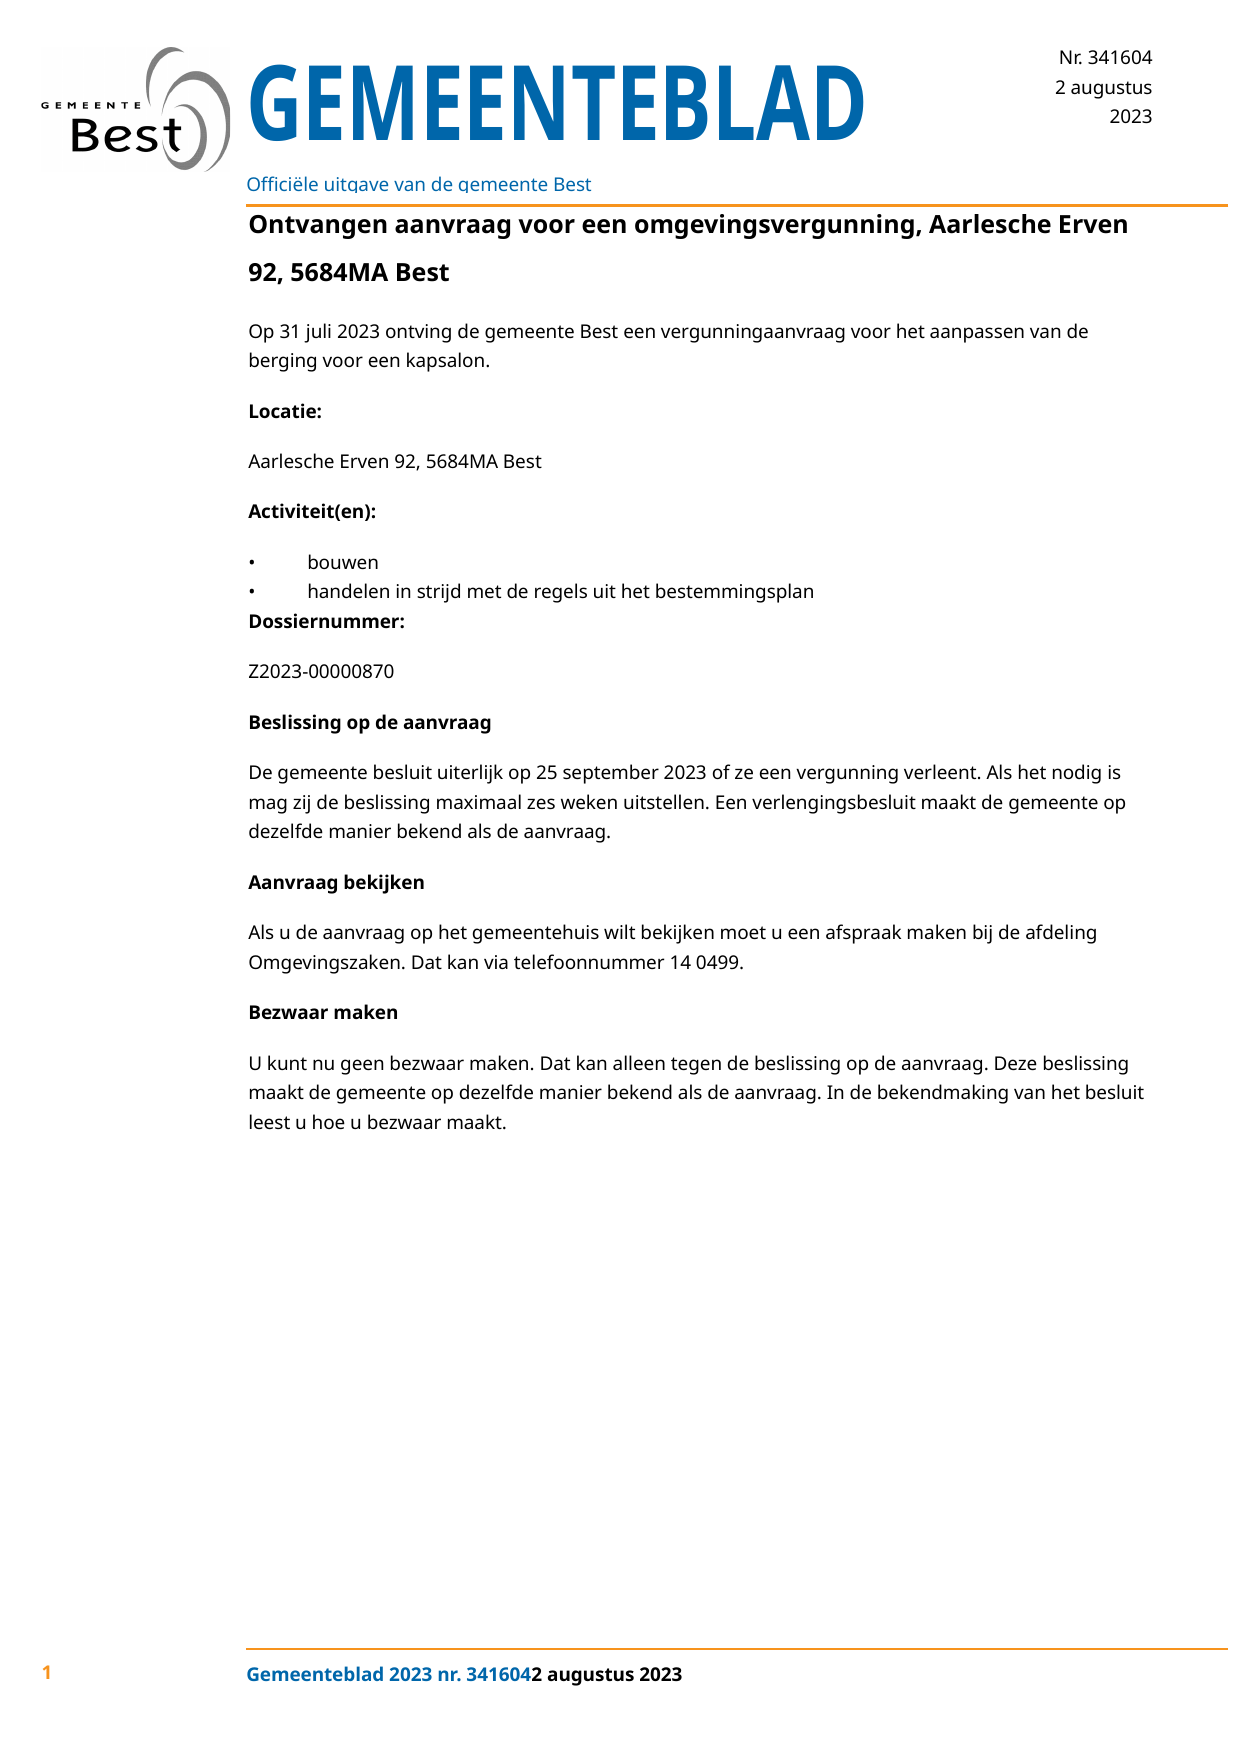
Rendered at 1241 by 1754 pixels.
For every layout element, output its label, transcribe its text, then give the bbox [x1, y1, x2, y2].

text De gemeente besluit uiterlijk op 25 september 2023 of ze een vergunning verleent. Als het nodig is mag zij de beslissing maximaal zes weken uitstellen. Een verlengingsbesluit maakt de gemeente op dezelfde manier bekend als de aanvraag. [248, 759, 1152, 844]
text Op 31 juli 2023 ontving de gemeente Best een vergunningaanvraag voor het aanpassen van de berging voor een kapsalon. [248, 318, 1152, 373]
text U kunt nu geen bezwaar maken. Dat kan alleen tegen de beslissing op de aanvraag. Deze beslissing maakt de gemeente op dezelfde manier bekend als de aanvraag. In de bekendmaking van het besluit leest u hoe u bezwaar maakt. [248, 1050, 1152, 1135]
text Aanvraag bekijken [248, 869, 1152, 895]
list handelen in strijd met de regels uit het bestemmingsplan [248, 579, 1152, 604]
list bouwen [248, 549, 1152, 575]
text Bezwaar maken [248, 999, 1152, 1025]
text Dossiernummer: [248, 608, 1152, 634]
picture [41, 47, 231, 172]
text Activiteit(en): [248, 499, 1152, 524]
text Aarlesche Erven 92, 5684MA Best [248, 448, 1152, 474]
text Beslissing op de aanvraag [248, 709, 1152, 735]
text Ontvangen aanvraag voor een omgevingsvergunning, Aarlesche Erven 92, 5684MA Best [248, 207, 1152, 288]
text Als u de aanvraag op het gemeentehuis wilt bekijken moet u een afspraak maken bij de afdeling Omgevingszaken. Dat kan via telefoonnummer 14 0499. [248, 919, 1152, 975]
text Z2023-00000870 [248, 659, 1152, 684]
text Locatie: [248, 398, 1152, 424]
